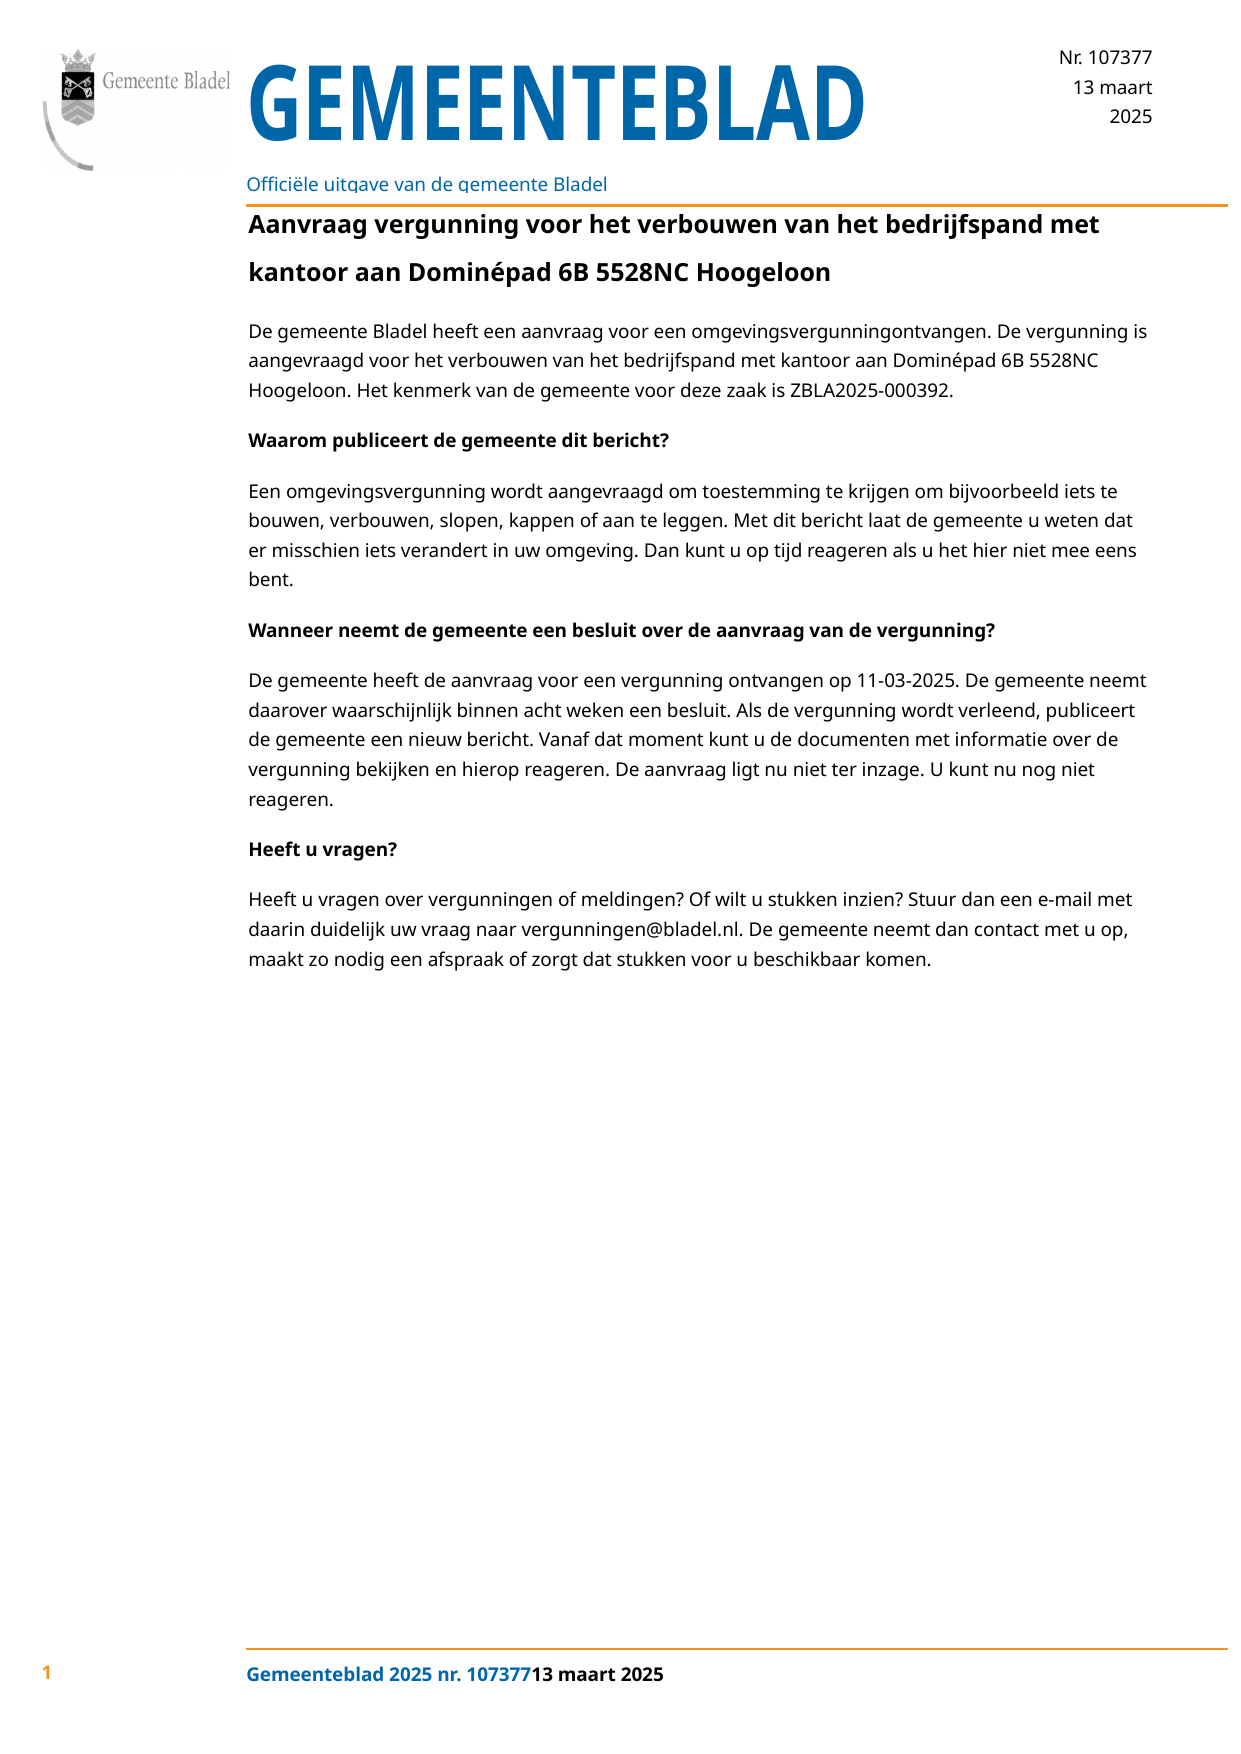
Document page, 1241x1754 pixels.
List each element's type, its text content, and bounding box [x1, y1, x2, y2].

text De gemeente heeft de aanvraag voor een vergunning ontvangen op 11-03-2025. De gemeente neemt daarover waarschijnlijk binnen acht weken een besluit. Als de vergunning wordt verleend, publiceert de gemeente een nieuw bericht. Vanaf dat moment kunt u de documenten met informatie over de vergunning bekijken en hierop reageren. De aanvraag ligt nu niet ter inzage. U kunt nu nog niet reageren. [248, 667, 1152, 812]
text Een omgevingsvergunning wordt aangevraagd om toestemming te krijgen om bijvoorbeeld iets te bouwen, verbouwen, slopen, kappen of aan te leggen. Met dit bericht laat de gemeente u weten dat er misschien iets verandert in uw omgeving. Dan kunt u op tijd reageren als u het hier niet mee eens bent. [248, 478, 1152, 592]
text Wanneer neemt de gemeente een besluit over de aanvraag van de vergunning? [248, 617, 1152, 643]
text De gemeente Bladel heeft een aanvraag voor een omgevingsvergunningontvangen. De vergunning is aangevraagd voor het verbouwen van het bedrijfspand met kantoor aan Dominépad 6B 5528NC Hoogeloon. Het kenmerk van de gemeente voor deze zaak is ZBLA2025-000392. [248, 318, 1152, 403]
text Waarom publiceert de gemeente dit bericht? [248, 427, 1152, 453]
text Heeft u vragen over vergunningen of meldingen? Of wilt u stukken inzien? Stuur dan een e-mail met daarin duidelijk uw vraag naar vergunningen@bladel.nl. De gemeente neemt dan contact met u op, maakt zo nodig een afspraak of zorgt dat stukken voor u beschikbaar komen. [248, 887, 1152, 972]
picture [41, 47, 231, 172]
text Aanvraag vergunning voor het verbouwen van het bedrijfspand met kantoor aan Dominépad 6B 5528NC Hoogeloon [248, 207, 1152, 288]
text Heeft u vragen? [248, 836, 1152, 862]
